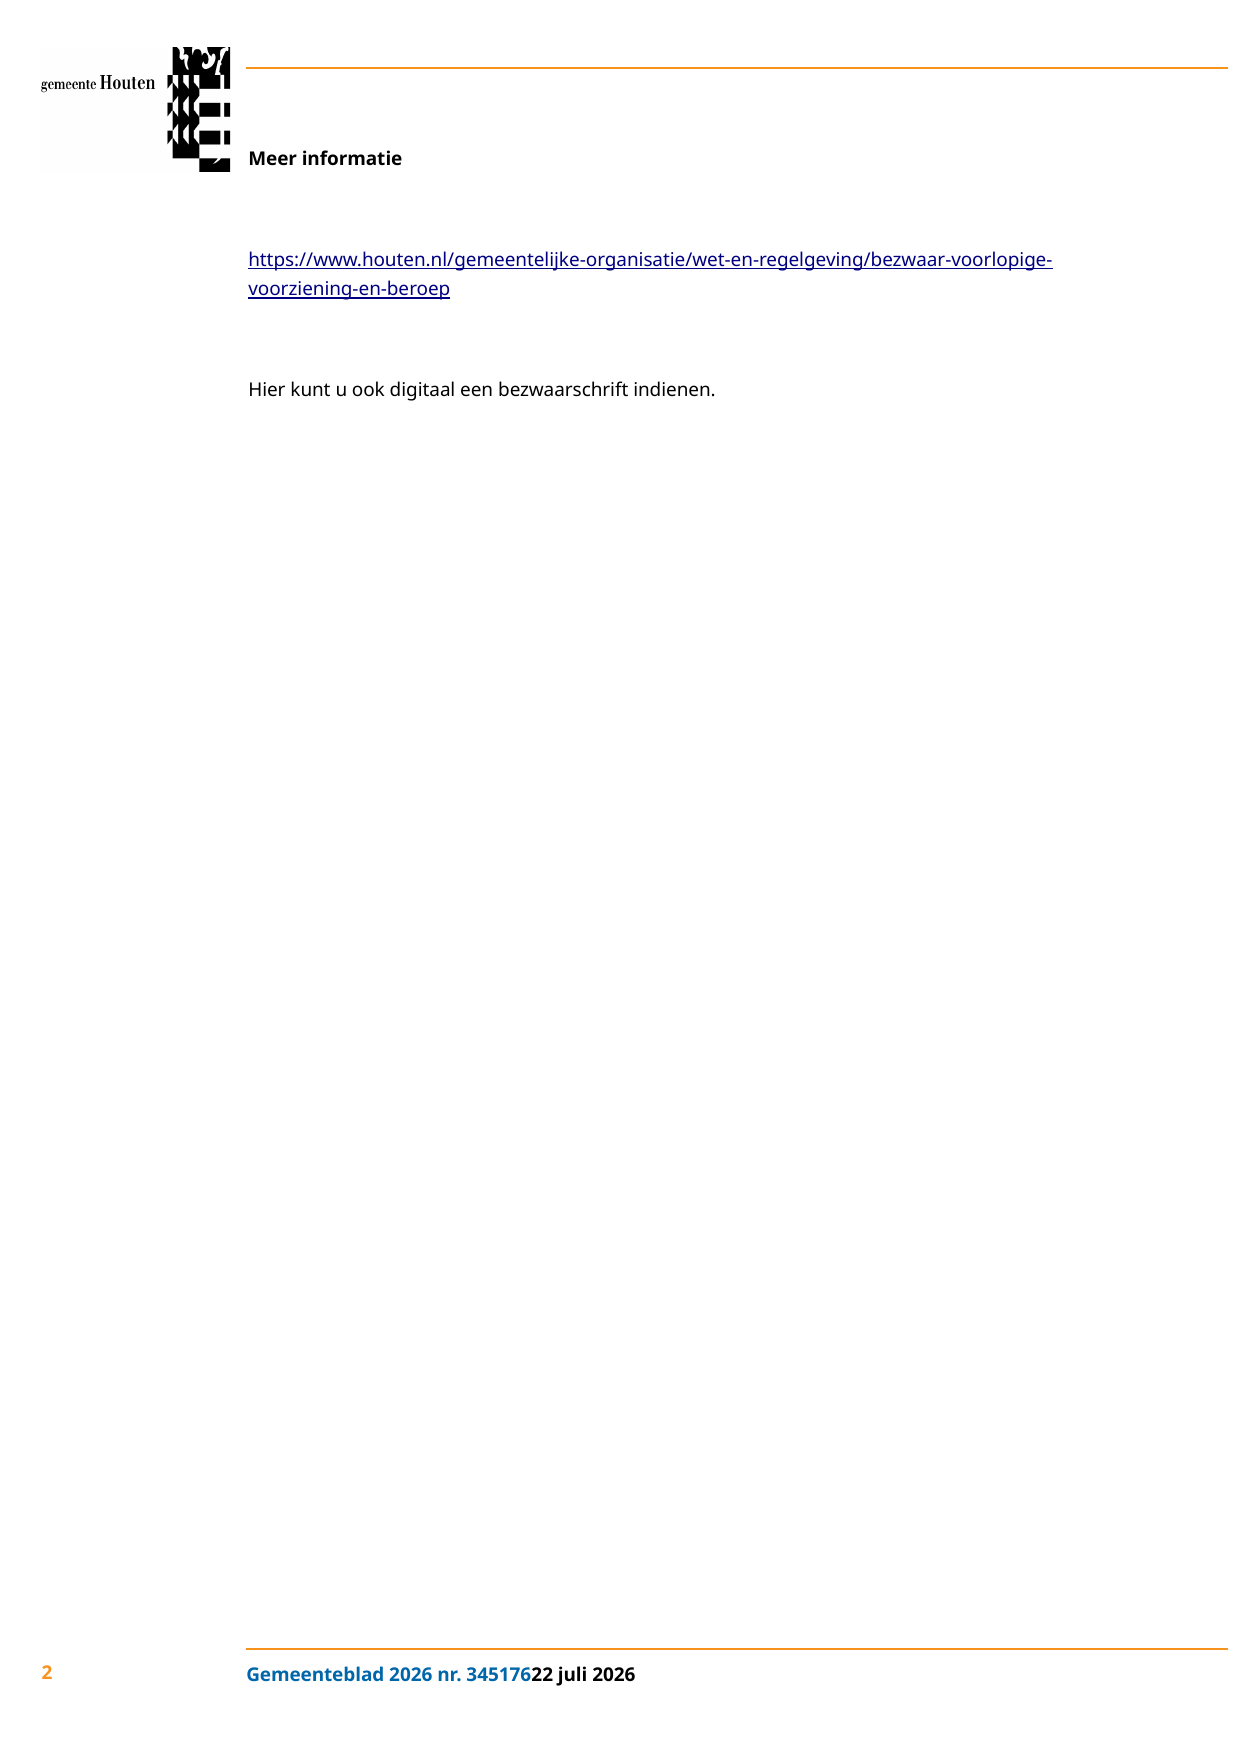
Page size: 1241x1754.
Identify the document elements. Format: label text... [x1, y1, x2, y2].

text Hier kunt u ook digitaal een bezwaarschrift indienen. [248, 376, 1152, 402]
picture [41, 47, 231, 172]
text Meer informatie [248, 145, 1152, 171]
text https://www.houten.nl/gemeentelijke-organisatie/wet-en-regelgeving/bezwaar-voorlopige-voorziening-en-beroep [248, 246, 1152, 301]
